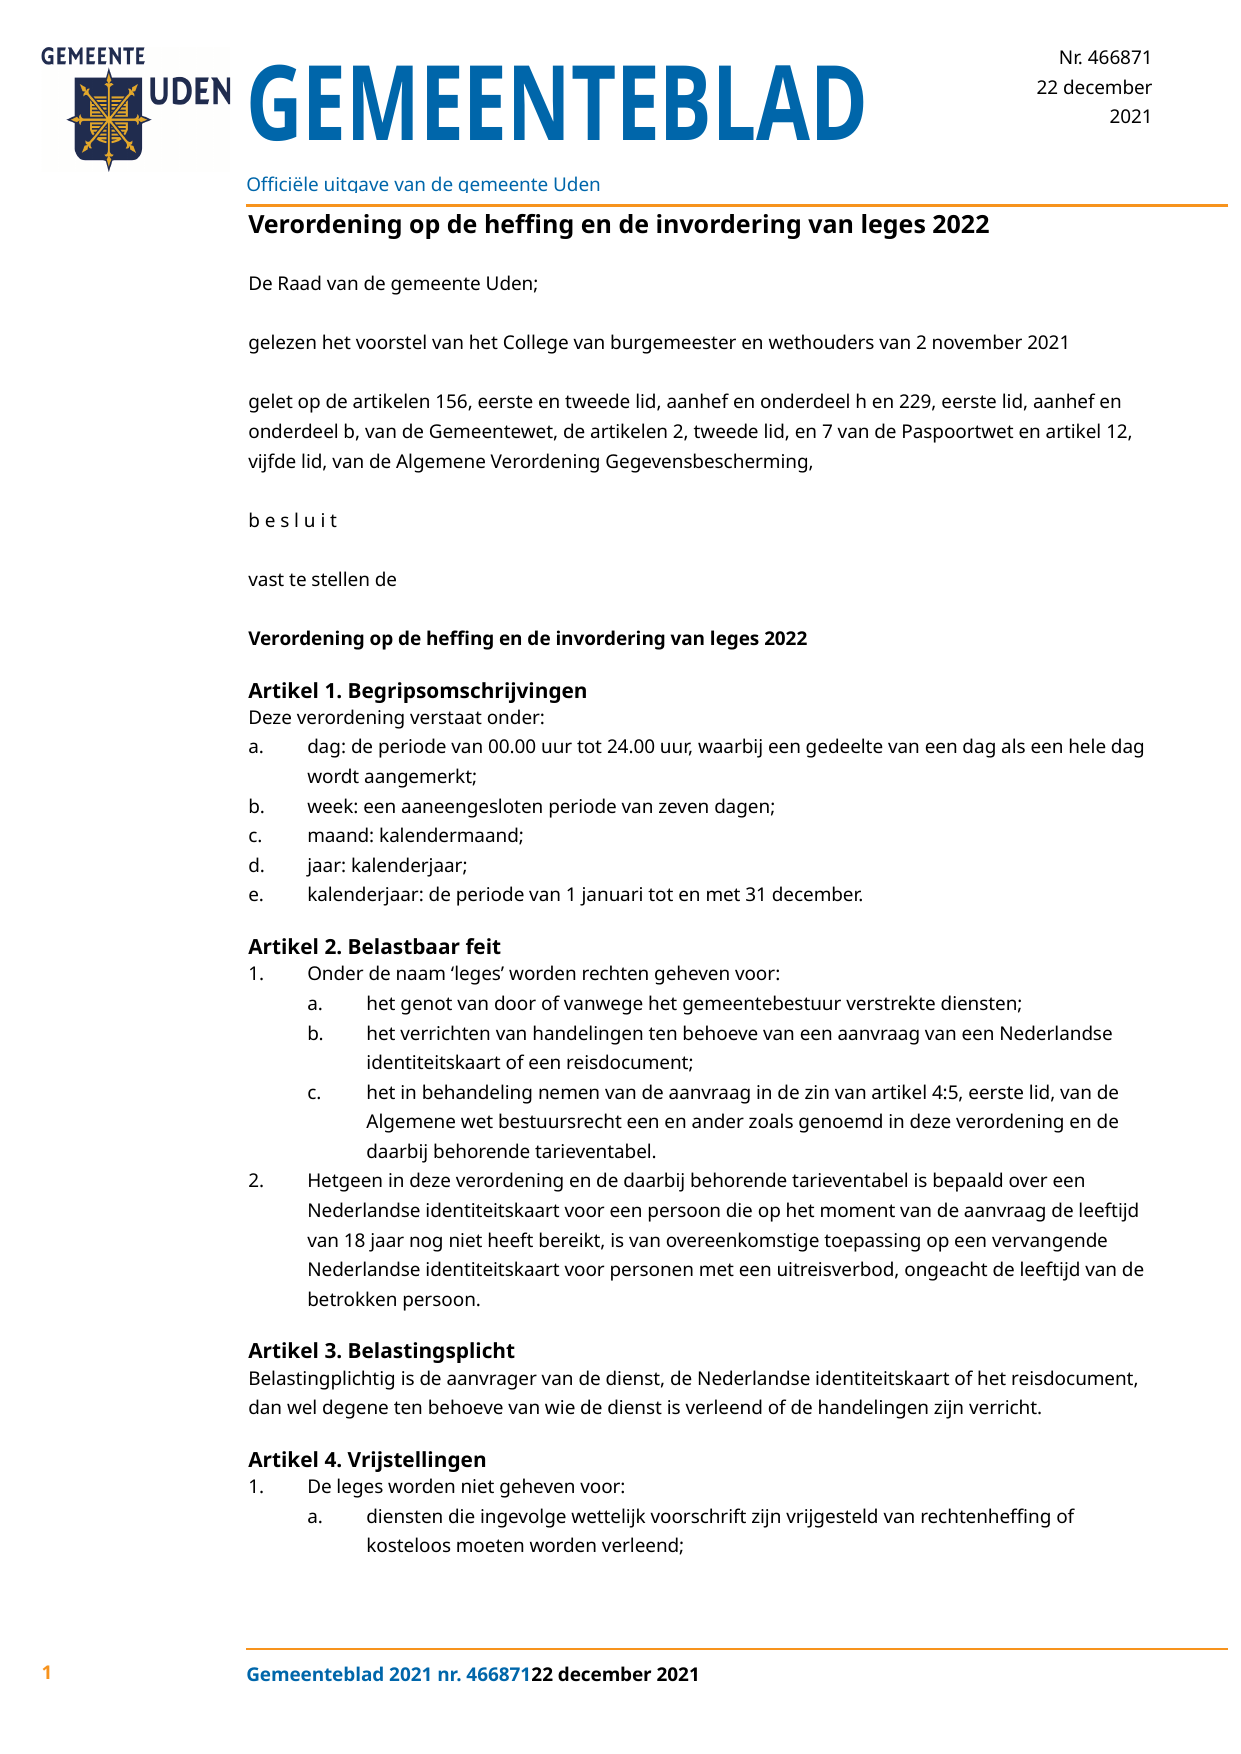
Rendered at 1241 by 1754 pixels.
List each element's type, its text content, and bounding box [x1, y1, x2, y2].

list diensten die ingevolge wettelijk voorschrift zijn vrijgesteld van rechtenheffing of kosteloos moeten worden verleend; [307, 1503, 1152, 1558]
list dag: de periode van 00.00 uur tot 24.00 uur, waarbij een gedeelte van een dag als een hele dag wordt aangemerkt; [248, 734, 1152, 789]
list week: een aaneengesloten periode van zeven dagen; [248, 793, 1152, 819]
list De leges worden niet geheven voor: [248, 1473, 1152, 1499]
list het verrichten van handelingen ten behoeve van een aanvraag van een Nederlandse identiteitskaart of een reisdocument; [307, 1020, 1152, 1075]
text Verordening op de heffing en de invordering van leges 2022 [248, 625, 1152, 651]
text Artikel 4. Vrijstellingen [248, 1445, 1152, 1473]
list Onder de naam ‘leges’ worden rechten geheven voor: [248, 961, 1152, 986]
text gelet op de artikelen 156, eerste en tweede lid, aanhef en onderdeel h en 229, eerste lid, aanhef en onderdeel b, van de Gemeentewet, de artikelen 2, tweede lid, en 7 van de Paspoortwet en artikel 12, vijfde lid, van de Algemene Verordening Gegevensbescherming, [248, 389, 1152, 473]
list het genot van door of vanwege het gemeentebestuur verstrekte diensten; [307, 990, 1152, 1016]
text gelezen het voorstel van het College van burgemeester en wethouders van 2 november 2021 [248, 329, 1152, 355]
text Deze verordening verstaat onder: [248, 704, 1152, 730]
picture [41, 47, 231, 172]
text Verordening op de heffing en de invordering van leges 2022 [248, 207, 1152, 241]
list Hetgeen in deze verordening en de daarbij behorende tarieventabel is bepaald over een Nederlandse identiteitskaart voor een persoon die op het moment van de aanvraag de leeftijd van 18 jaar nog niet heeft bereikt, is van overeenkomstige toepassing op een vervangende Nederlandse identiteitskaart voor personen met een uitreisverbod, ongeacht de leeftijd van de betrokken persoon. [248, 1168, 1152, 1312]
text De Raad van de gemeente Uden; [248, 270, 1152, 296]
text b e s l u i t [248, 507, 1152, 533]
text Belastingplichtig is de aanvrager van de dienst, de Nederlandse identiteitskaart of het reisdocument, dan wel degene ten behoeve van wie de dienst is verleend of de handelingen zijn verricht. [248, 1365, 1152, 1420]
list het in behandeling nemen van de aanvraag in de zin van artikel 4:5, eerste lid, van de Algemene wet bestuursrecht een en ander zoals genoemd in deze verordening en de daarbij behorende tarieventabel. [307, 1079, 1152, 1164]
text Artikel 3. Belastingsplicht [248, 1336, 1152, 1365]
text Artikel 1. Begripsomschrijvingen [248, 676, 1152, 704]
list kalenderjaar: de periode van 1 januari tot en met 31 december. [248, 882, 1152, 907]
text Artikel 2. Belastbaar feit [248, 932, 1152, 961]
text vast te stellen de [248, 566, 1152, 592]
list jaar: kalenderjaar; [248, 852, 1152, 878]
list maand: kalendermaand; [248, 822, 1152, 848]
